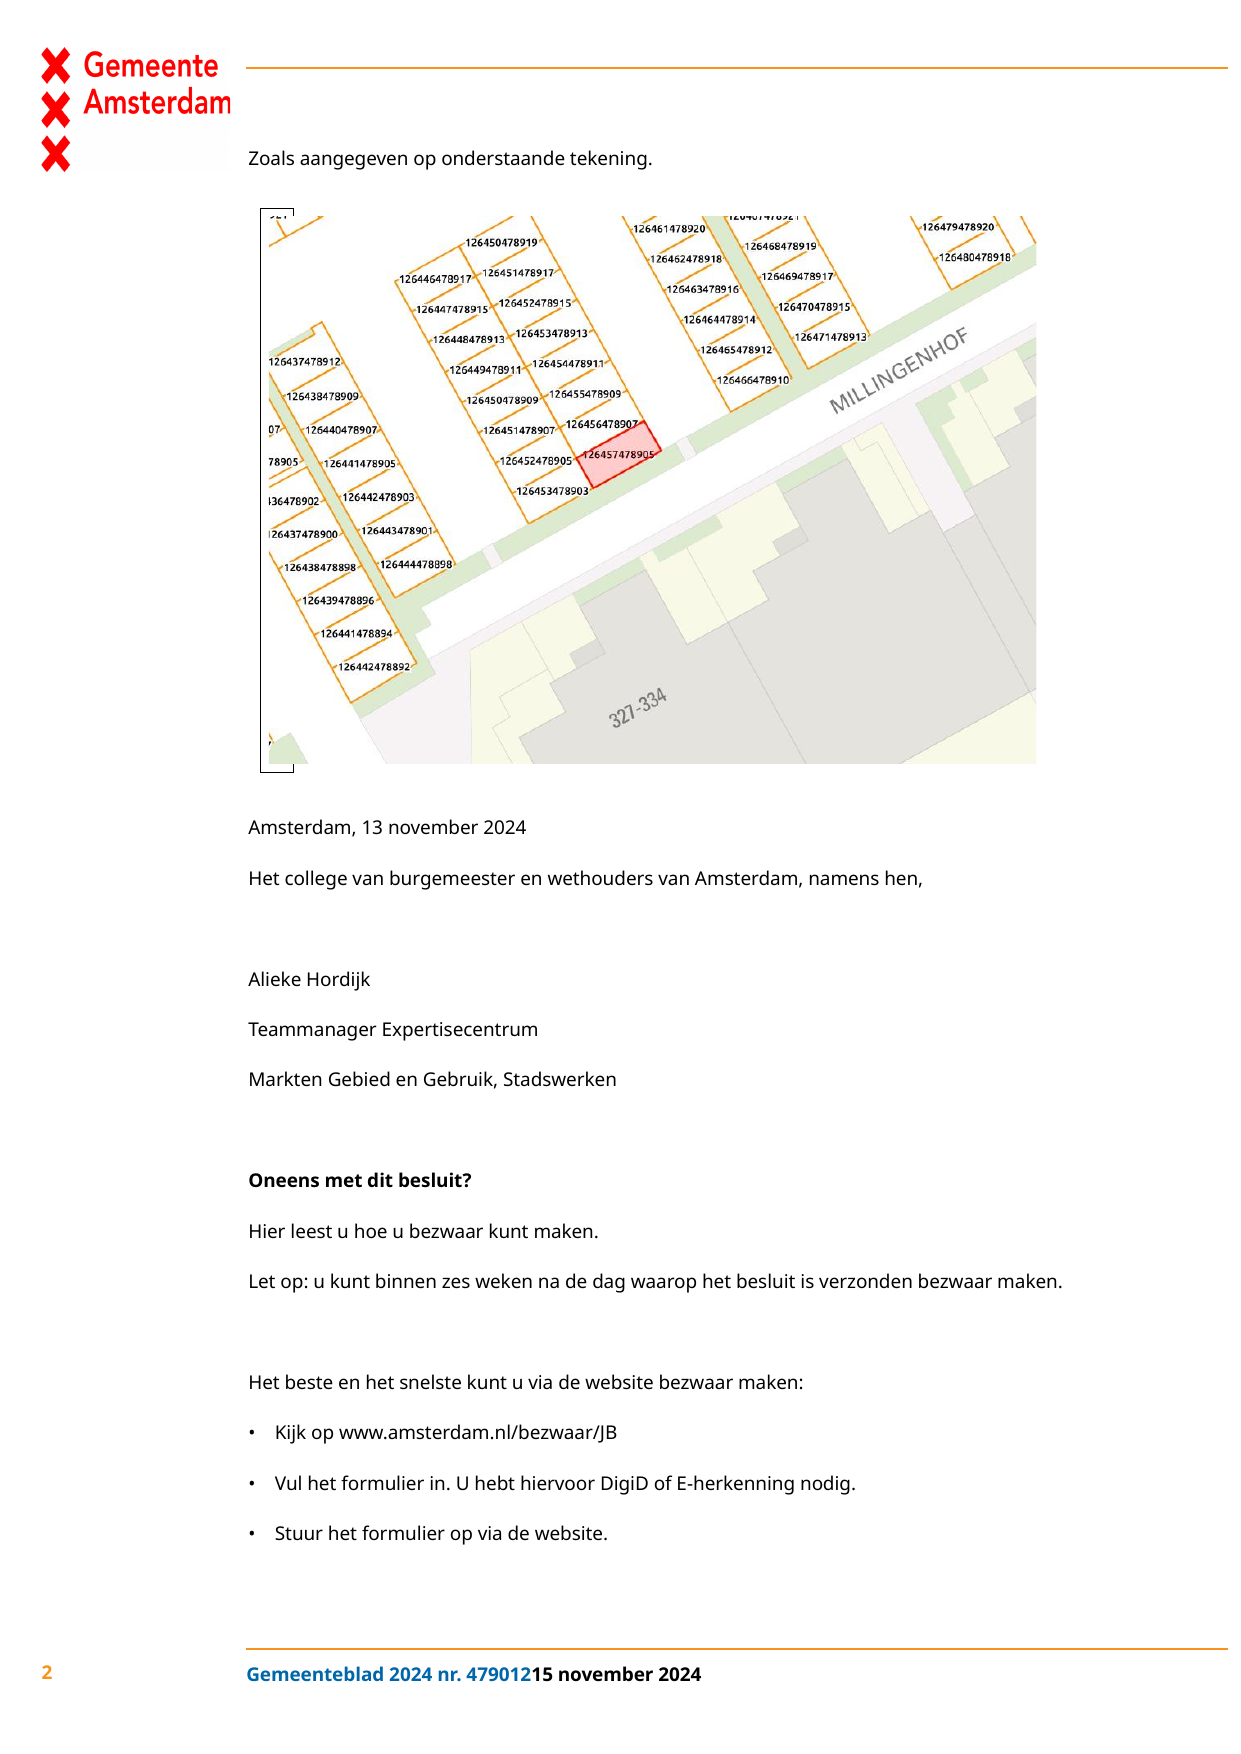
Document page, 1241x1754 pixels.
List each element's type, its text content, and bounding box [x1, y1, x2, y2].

text Zoals aangegeven op onderstaande tekening. [248, 145, 1152, 171]
picture [268, 216, 1037, 764]
text Oneens met dit besluit? [248, 1167, 1152, 1193]
text • Kijk op www.amsterdam.nl/bezwaar/JB [248, 1419, 1152, 1445]
picture [41, 47, 231, 172]
text Teammanager Expertisecentrum [248, 1016, 1152, 1042]
text Alieke Hordijk [248, 966, 1152, 991]
text Markten Gebied en Gebruik, Stadswerken [248, 1067, 1152, 1092]
text • Vul het formulier in. U hebt hiervoor DigiD of E-herkenning nodig. [248, 1470, 1152, 1496]
text • Stuur het formulier op via de website. [248, 1520, 1152, 1546]
text Het beste en het snelste kunt u via de website bezwaar maken: [248, 1369, 1152, 1395]
text Let op: u kunt binnen zes weken na de dag waarop het besluit is verzonden bezwaar maken. [248, 1268, 1152, 1294]
text Hier leest u hoe u bezwaar kunt maken. [248, 1218, 1152, 1243]
text Het college van burgemeester en wethouders van Amsterdam, namens hen, [248, 865, 1152, 891]
text Amsterdam, 13 november 2024 [248, 814, 1152, 840]
